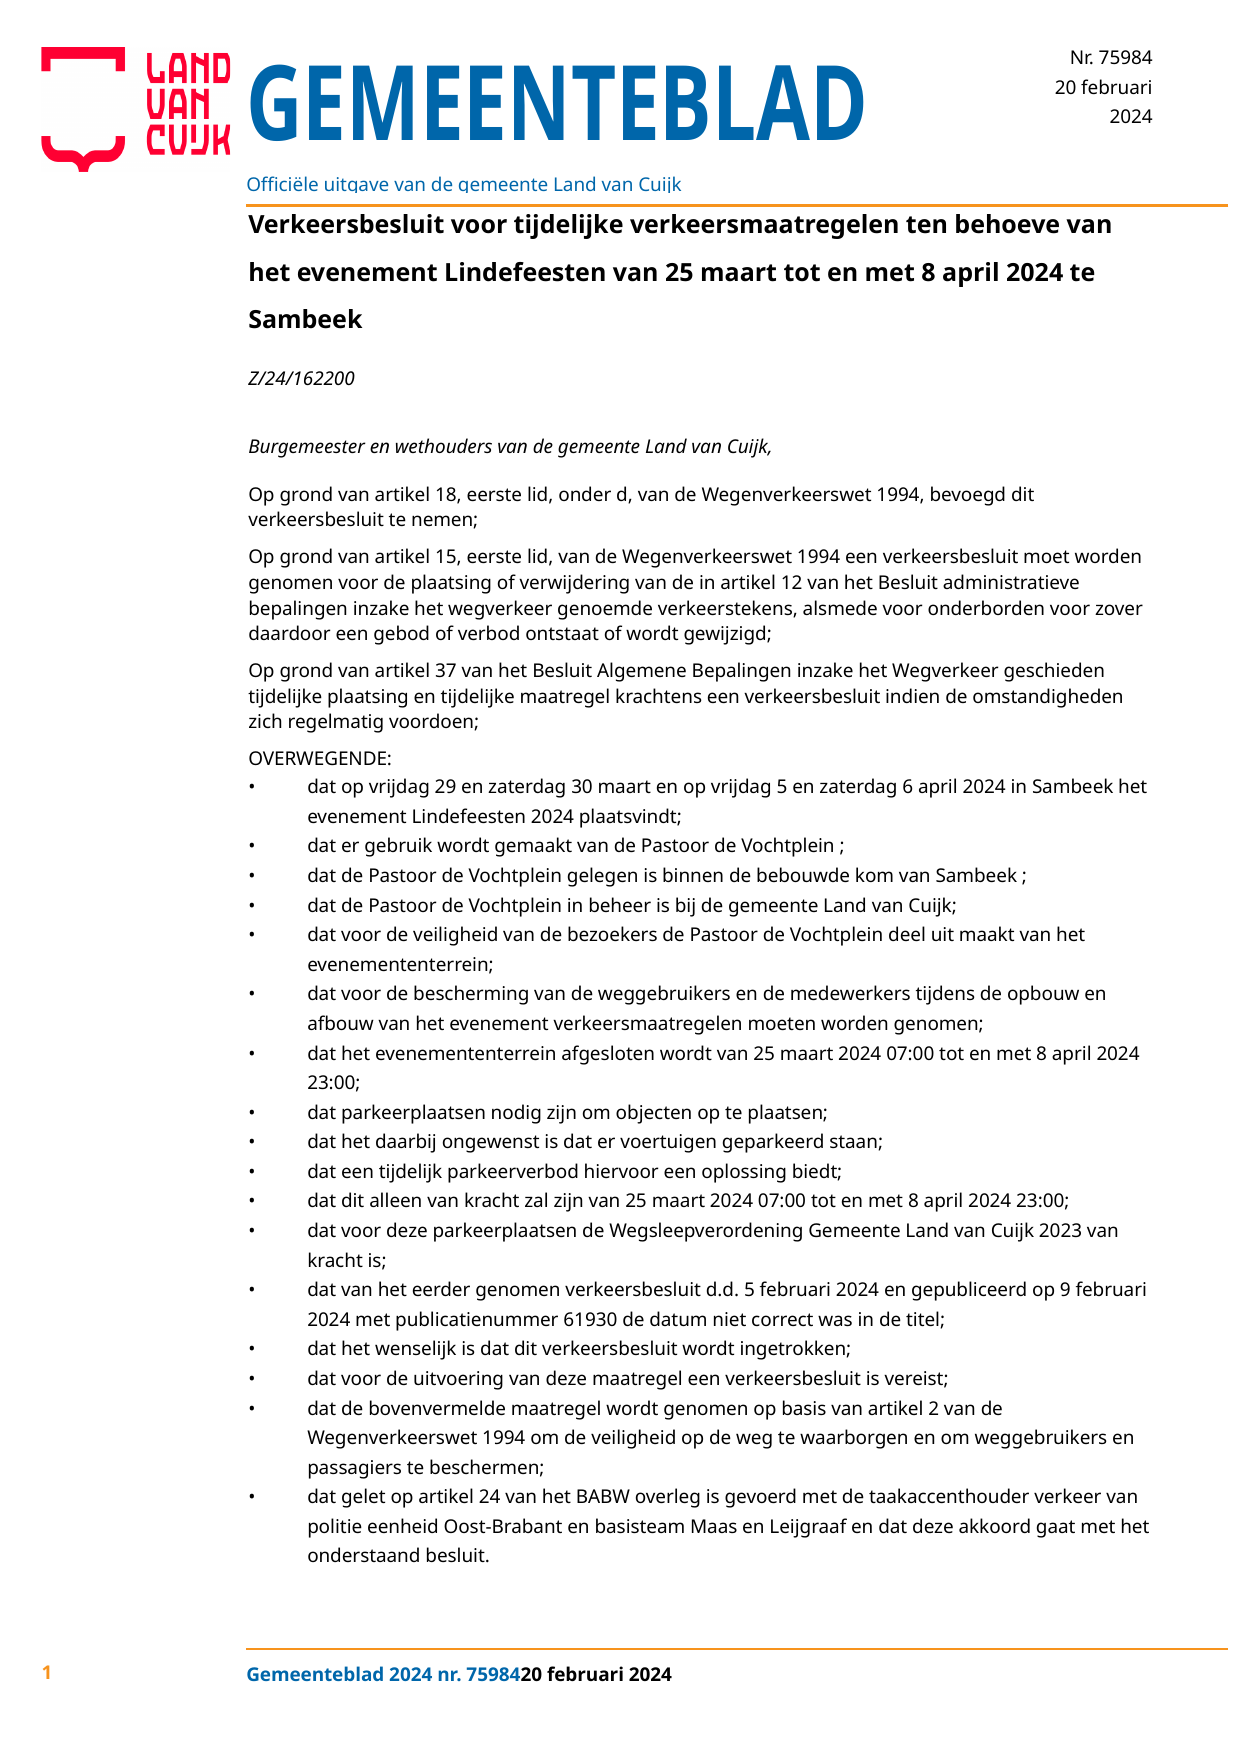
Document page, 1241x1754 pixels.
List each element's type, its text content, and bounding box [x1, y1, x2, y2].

list dat de bovenvermelde maatregel wordt genomen op basis van artikel 2 van de Wegenverkeerswet 1994 om de veiligheid op de weg te waarborgen en om weggebruikers en passagiers te beschermen; [248, 1395, 1152, 1480]
text Z/24/162200 [248, 366, 1152, 391]
list dat voor deze parkeerplaatsen de Wegsleepverordening Gemeente Land van Cuijk 2023 van kracht is; [248, 1217, 1152, 1273]
list dat voor de uitvoering van deze maatregel een verkeersbesluit is vereist; [248, 1365, 1152, 1391]
text Verkeersbesluit voor tijdelijke verkeersmaatregelen ten behoeve van het evenement Lindefeesten van 25 maart tot en met 8 april 2024 te Sambeek [248, 207, 1152, 336]
text Burgemeester en wethouders van de gemeente Land van Cuijk, [248, 433, 1152, 459]
list dat de Pastoor de Vochtplein in beheer is bij de gemeente Land van Cuijk; [248, 892, 1152, 918]
list dat voor de veiligheid van de bezoekers de Pastoor de Vochtplein deel uit maakt van het evenemententerrein; [248, 921, 1152, 977]
picture [41, 47, 231, 172]
list dat parkeerplaatsen nodig zijn om objecten op te plaatsen; [248, 1099, 1152, 1125]
list dat van het eerder genomen verkeersbesluit d.d. 5 februari 2024 en gepubliceerd op 9 februari 2024 met publicatienummer 61930 de datum niet correct was in de titel; [248, 1276, 1152, 1332]
list dat het evenemententerrein afgesloten wordt van 25 maart 2024 07:00 tot en met 8 april 2024 23:00; [248, 1040, 1152, 1095]
list dat voor de bescherming van de weggebruikers en de medewerkers tijdens de opbouw en afbouw van het evenement verkeersmaatregelen moeten worden genomen; [248, 981, 1152, 1036]
list dat gelet op artikel 24 van het BABW overleg is gevoerd met de taakaccenthouder verkeer van politie eenheid Oost-Brabant en basisteam Maas en Leijgraaf en dat deze akkoord gaat met het onderstaand besluit. [248, 1483, 1152, 1568]
list dat een tijdelijk parkeerverbod hiervoor een oplossing biedt; [248, 1158, 1152, 1184]
text OVERWEGENDE: [248, 745, 1152, 771]
list dat er gebruik wordt gemaakt van de Pastoor de Vochtplein ; [248, 833, 1152, 858]
list dat dit alleen van kracht zal zijn van 25 maart 2024 07:00 tot en met 8 april 2024 23:00; [248, 1188, 1152, 1213]
list dat op vrijdag 29 en zaterdag 30 maart en op vrijdag 5 en zaterdag 6 april 2024 in Sambeek het evenement Lindefeesten 2024 plaatsvindt; [248, 773, 1152, 829]
text Op grond van artikel 15, eerste lid, van de Wegenverkeerswet 1994 een verkeersbesluit moet worden genomen voor de plaatsing of verwijdering van de in artikel 12 van het Besluit administratieve bepalingen inzake het wegverkeer genoemde verkeerstekens, alsmede voor onderborden voor zover daardoor een gebod of verbod ontstaat of wordt gewijzigd; [248, 543, 1152, 646]
list dat het wenselijk is dat dit verkeersbesluit wordt ingetrokken; [248, 1336, 1152, 1361]
list dat het daarbij ongewenst is dat er voertuigen geparkeerd staan; [248, 1128, 1152, 1154]
list dat de Pastoor de Vochtplein gelegen is binnen de bebouwde kom van Sambeek ; [248, 862, 1152, 888]
text Op grond van artikel 37 van het Besluit Algemene Bepalingen inzake het Wegverkeer geschieden tijdelijke plaatsing en tijdelijke maatregel krachtens een verkeersbesluit indien de omstandigheden zich regelmatig voordoen; [248, 657, 1152, 734]
text Op grond van artikel 18, eerste lid, onder d, van de Wegenverkeerswet 1994, bevoegd dit verkeersbesluit te nemen; [248, 481, 1152, 532]
